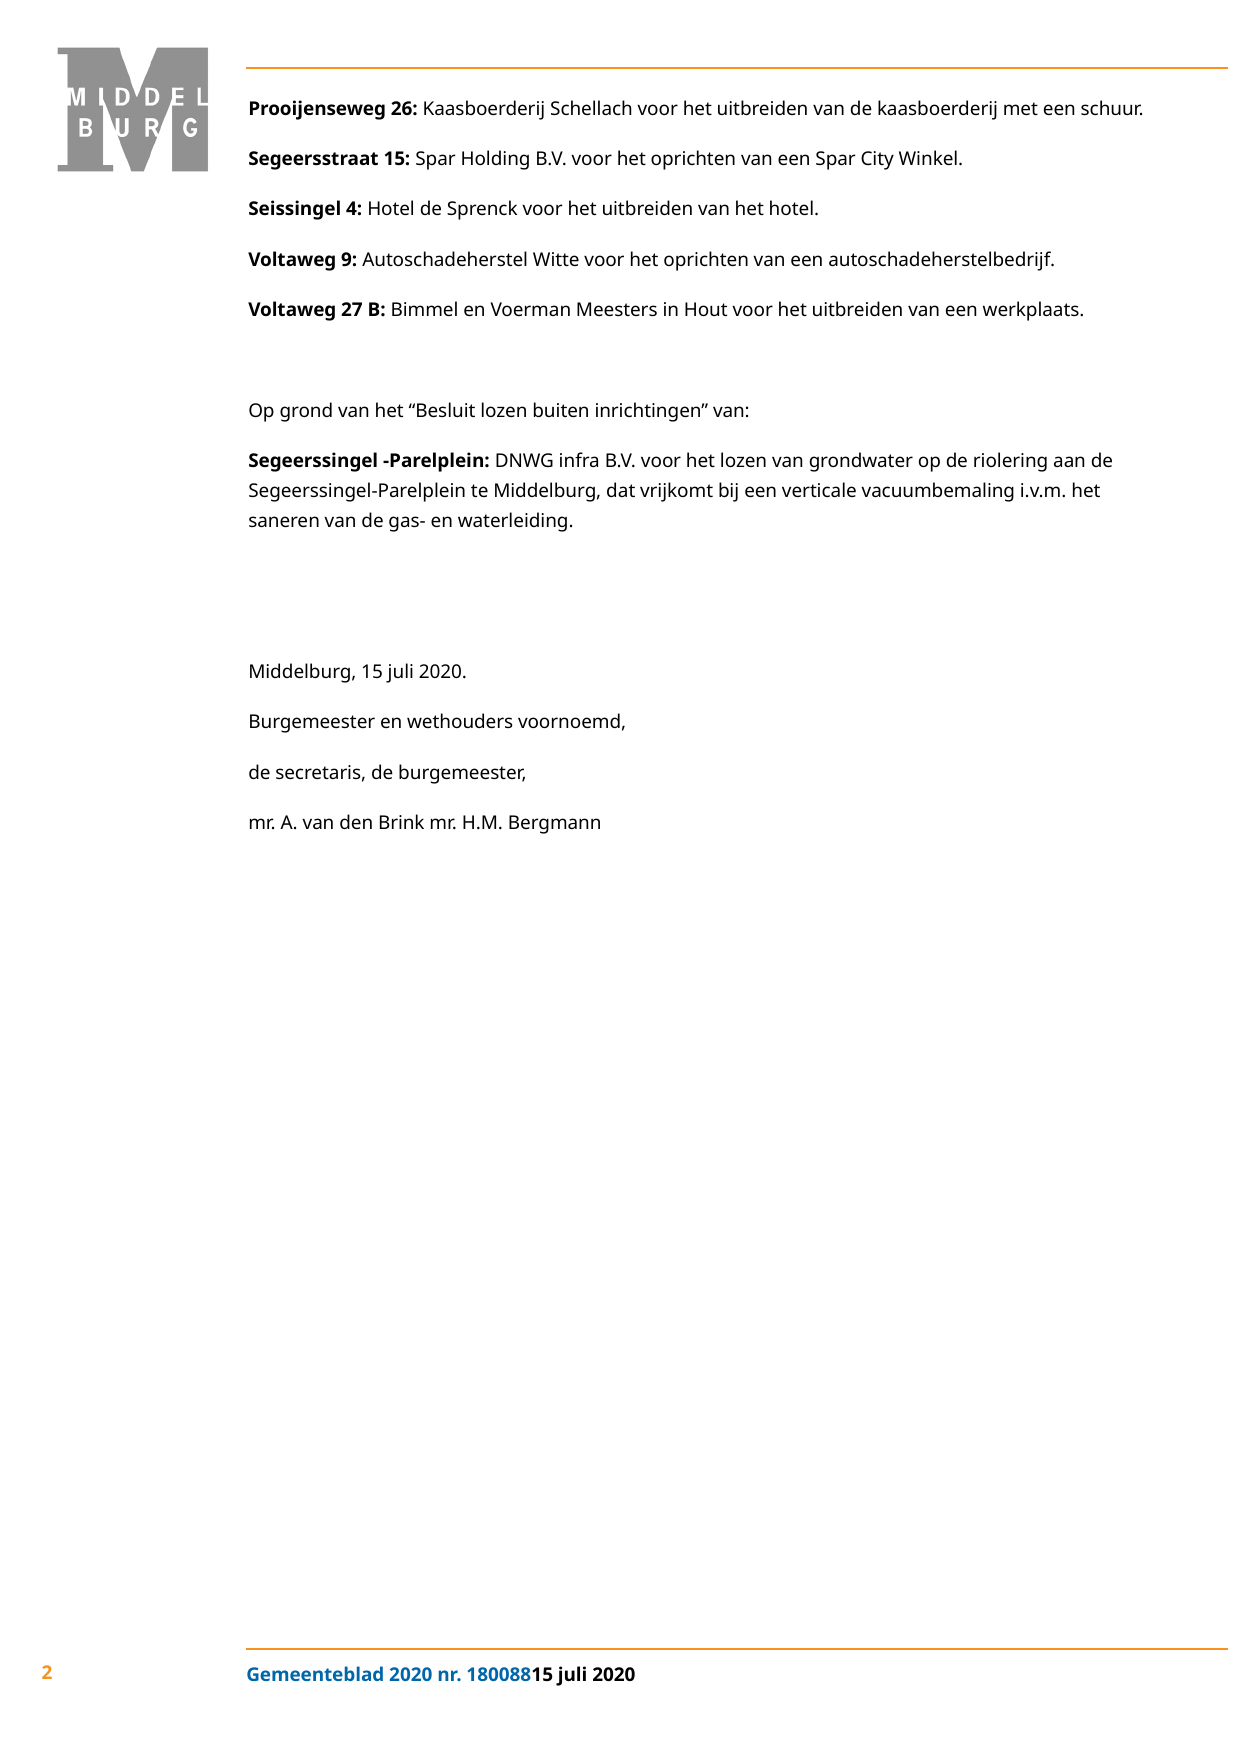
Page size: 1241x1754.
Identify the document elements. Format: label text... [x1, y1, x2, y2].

text mr. A. van den Brink mr. H.M. Bergmann [248, 809, 1152, 835]
text Prooijenseweg 26: Kaasboerderij Schellach voor het uitbreiden van de kaasboerderij met een schuur. [248, 95, 1152, 121]
text Middelburg, 15 juli 2020. [248, 658, 1152, 684]
text Seissingel 4: Hotel de Sprenck voor het uitbreiden van het hotel. [248, 196, 1152, 221]
text Op grond van het “Besluit lozen buiten inrichtingen” van: [248, 397, 1152, 423]
text Segeerssingel -Parelplein: DNWG infra B.V. voor het lozen van grondwater op de riolering aan de Segeerssingel-Parelplein te Middelburg, dat vrijkomt bij een verticale vacuumbemaling i.v.m. het saneren van de gas- en waterleiding. [248, 448, 1152, 533]
text Segeersstraat 15: Spar Holding B.V. voor het oprichten van een Spar City Winkel. [248, 145, 1152, 171]
text Voltaweg 9: Autoschadeherstel Witte voor het oprichten van een autoschadeherstelbedrijf. [248, 246, 1152, 272]
text Burgemeester en wethouders voornoemd, [248, 708, 1152, 734]
text de secretaris, de burgemeester, [248, 759, 1152, 785]
picture [41, 47, 231, 172]
text Voltaweg 27 B: Bimmel en Voerman Meesters in Hout voor het uitbreiden van een werkplaats. [248, 296, 1152, 322]
